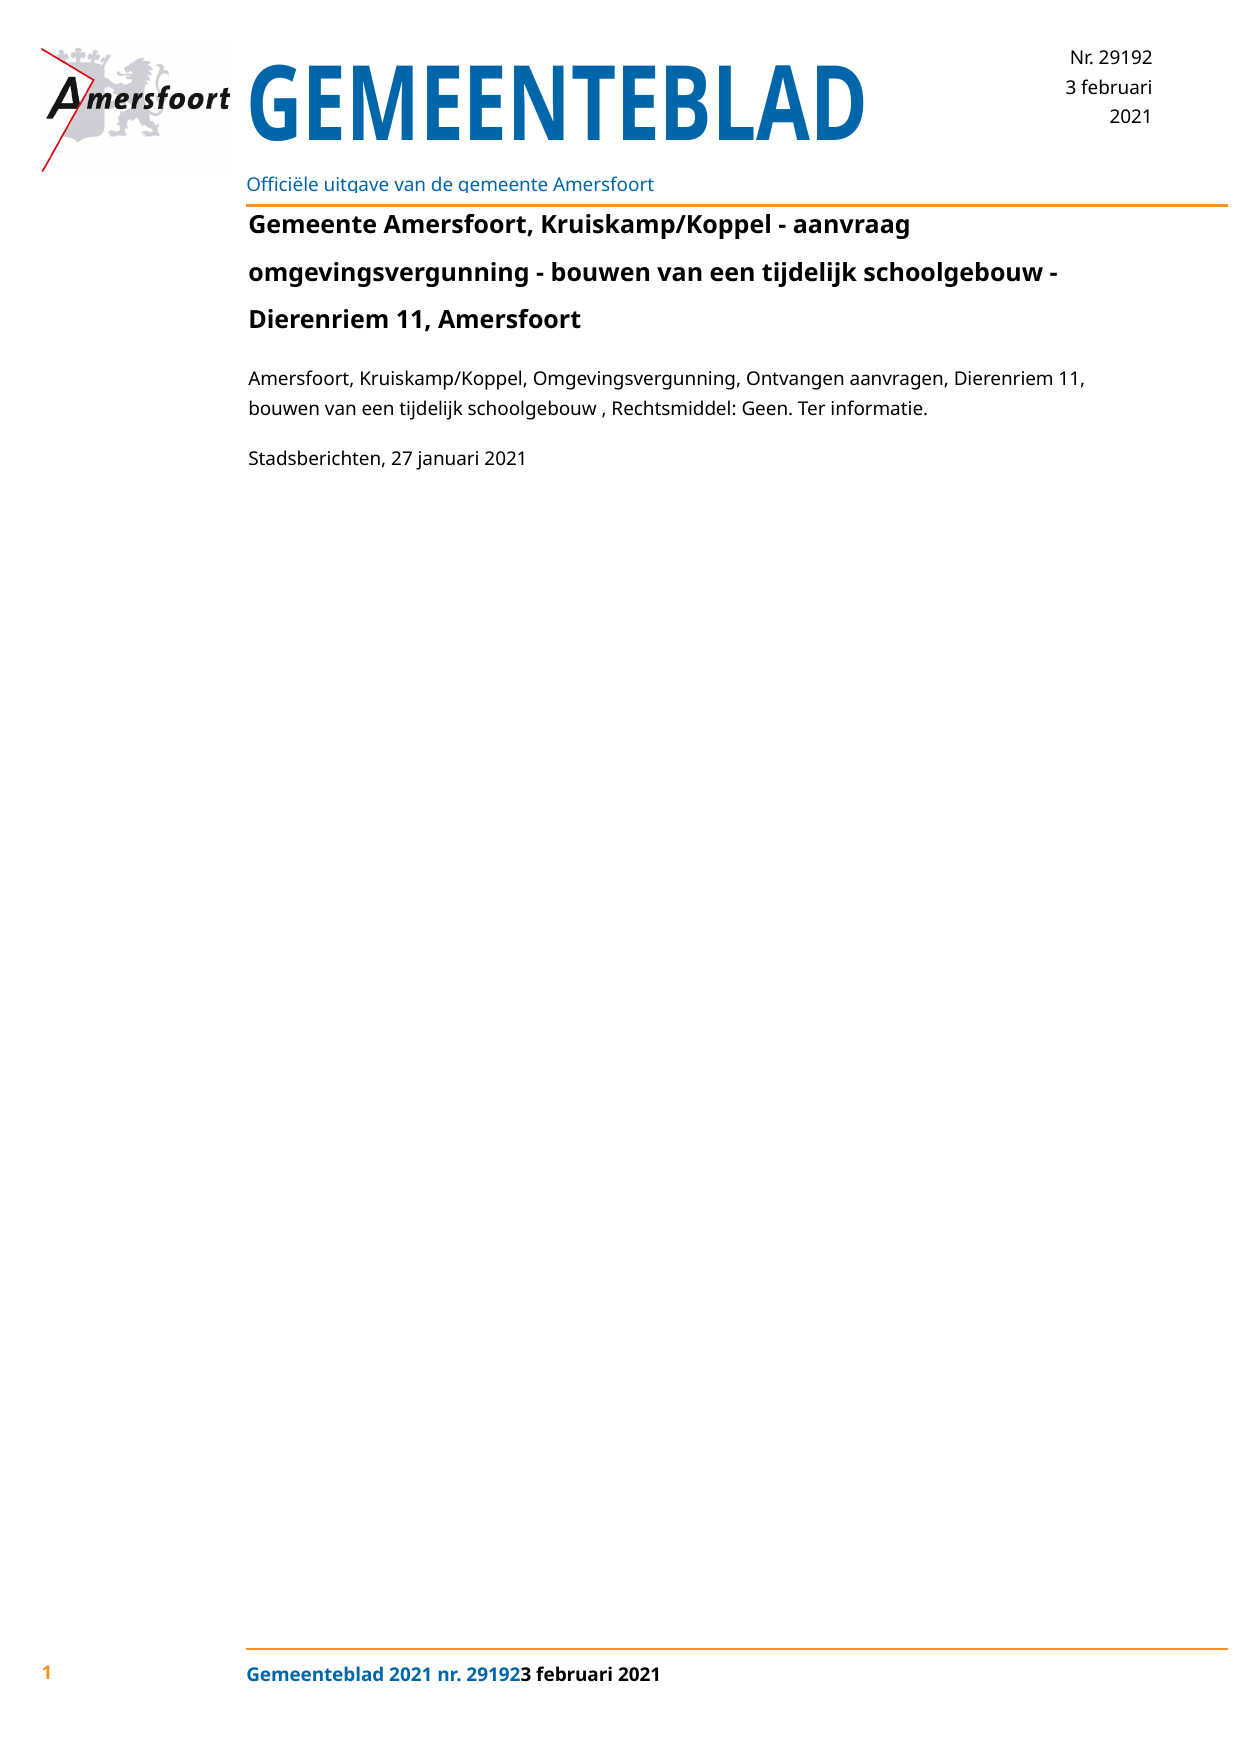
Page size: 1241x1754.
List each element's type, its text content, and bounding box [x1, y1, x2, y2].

text Gemeente Amersfoort, Kruiskamp/Koppel - aanvraag omgevingsvergunning - bouwen van een tijdelijk schoolgebouw - Dierenriem 11, Amersfoort [248, 207, 1152, 336]
text Amersfoort, Kruiskamp/Koppel, Omgevingsvergunning, Ontvangen aanvragen, Dierenriem 11, bouwen van een tijdelijk schoolgebouw , Rechtsmiddel: Geen. Ter informatie. [248, 366, 1152, 421]
picture [41, 47, 231, 172]
text Stadsberichten, 27 januari 2021 [248, 446, 1152, 471]
